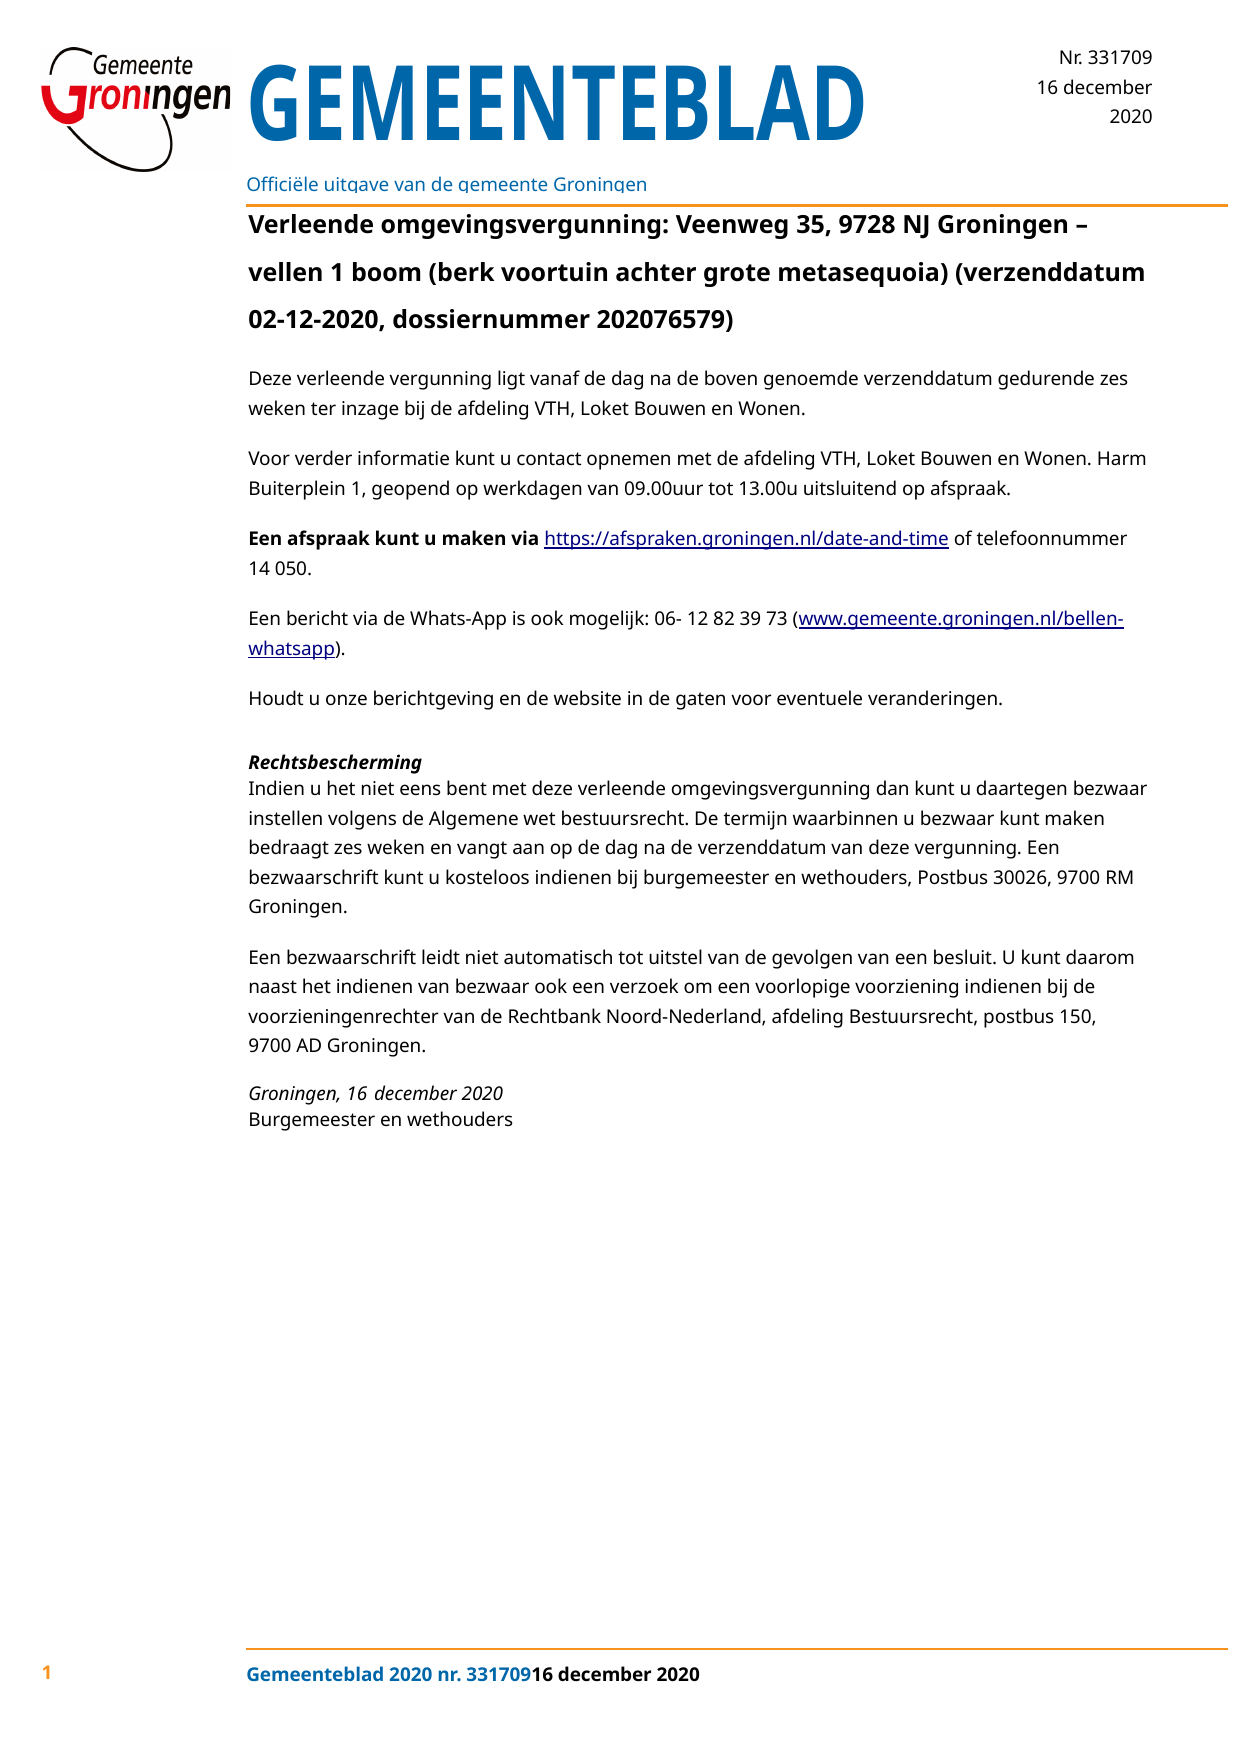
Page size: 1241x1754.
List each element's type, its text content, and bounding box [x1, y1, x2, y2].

text Een bericht via de Whats-App is ook mogelijk: 06- 12 82 39 73 (www.gemeente.groningen.nl/bellen-whatsapp). [248, 606, 1152, 661]
text Indien u het niet eens bent met deze verleende omgevingsvergunning dan kunt u daartegen bezwaar instellen volgens de Algemene wet bestuursrecht. De termijn waarbinnen u bezwaar kunt maken bedraagt zes weken en vangt aan op de dag na de verzenddatum van deze vergunning. Een bezwaarschrift kunt u kosteloos indienen bij burgemeester en wethouders, Postbus 30026, 9700 RM Groningen. [248, 775, 1152, 919]
text Deze verleende vergunning ligt vanaf de dag na de boven genoemde verzenddatum gedurende zes weken ter inzage bij de afdeling VTH, Loket Bouwen en Wonen. [248, 366, 1152, 421]
text Een afspraak kunt u maken via https://afspraken.groningen.nl/date-and-time of telefoonnummer 14 050. [248, 526, 1152, 581]
text Rechtsbescherming [248, 749, 1152, 775]
text Groningen, 16 december 2020 [248, 1081, 1152, 1106]
picture [41, 47, 231, 172]
text Houdt u onze berichtgeving en de website in de gaten voor eventuele veranderingen. [248, 686, 1152, 711]
text Verleende omgevingsvergunning: Veenweg 35, 9728 NJ Groningen – vellen 1 boom (berk voortuin achter grote metasequoia) (verzenddatum 02-12-2020, dossiernummer 202076579) [248, 207, 1152, 336]
text Burgemeester en wethouders [248, 1106, 1152, 1132]
text Voor verder informatie kunt u contact opnemen met de afdeling VTH, Loket Bouwen en Wonen. Harm Buiterplein 1, geopend op werkdagen van 09.00uur tot 13.00u uitsluitend op afspraak. [248, 446, 1152, 501]
text Een bezwaarschrift leidt niet automatisch tot uitstel van de gevolgen van een besluit. U kunt daarom naast het indienen van bezwaar ook een verzoek om een voorlopige voorziening indienen bij de voorzieningenrechter van de Rechtbank Noord-Nederland, afdeling Bestuursrecht, postbus 150, 9700 AD Groningen. [248, 944, 1152, 1058]
